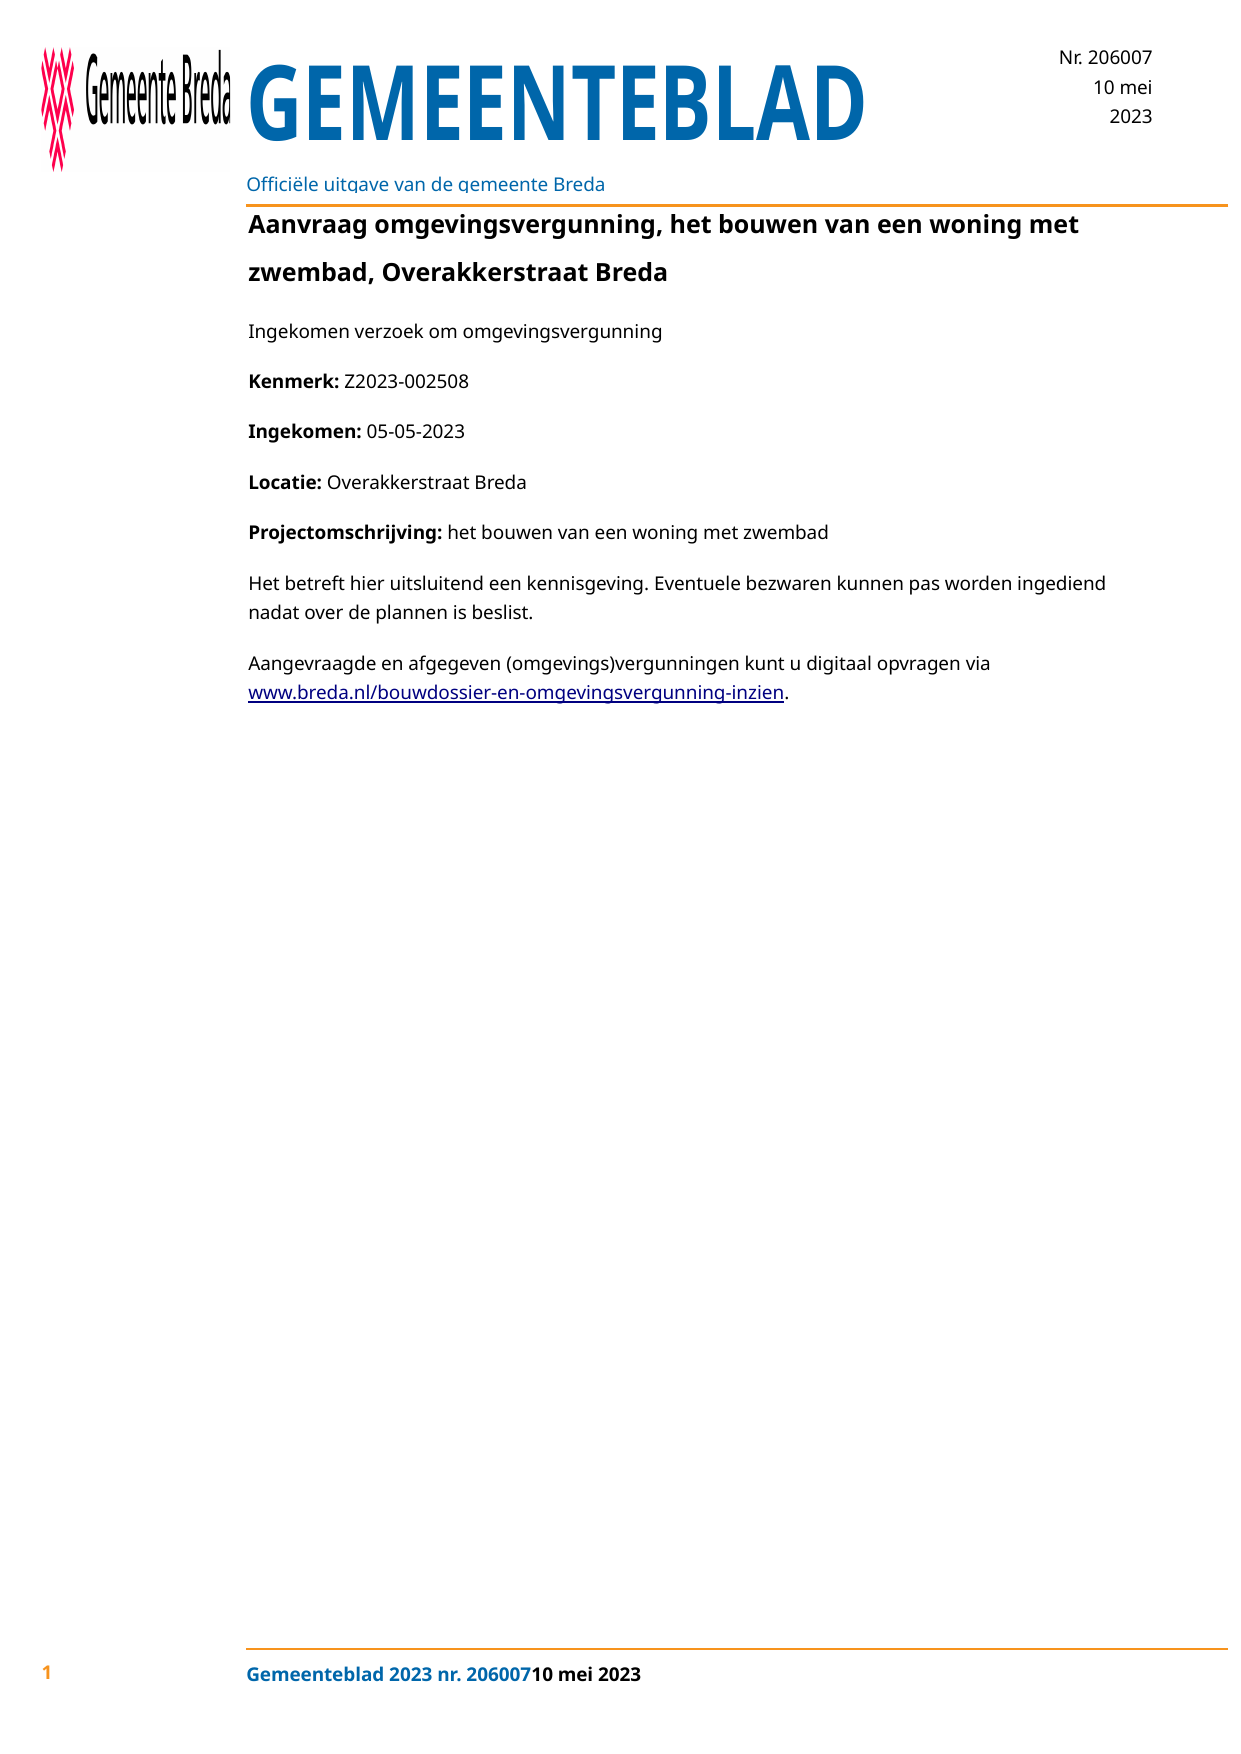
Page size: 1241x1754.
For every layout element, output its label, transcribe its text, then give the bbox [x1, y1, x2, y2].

text Projectomschrijving: het bouwen van een woning met zwembad [248, 519, 1152, 545]
picture [41, 47, 231, 172]
text Aanvraag omgevingsvergunning, het bouwen van een woning met zwembad, Overakkerstraat Breda [248, 207, 1152, 288]
text Ingekomen verzoek om omgevingsvergunning [248, 318, 1152, 344]
text Aangevraagde en afgegeven (omgevings)vergunningen kunt u digitaal opvragen via www.breda.nl/bouwdossier-en-omgevingsvergunning-inzien. [248, 650, 1152, 705]
text Locatie: Overakkerstraat Breda [248, 469, 1152, 495]
text Ingekomen: 05-05-2023 [248, 419, 1152, 444]
text Kenmerk: Z2023-002508 [248, 368, 1152, 394]
text Het betreft hier uitsluitend een kennisgeving. Eventuele bezwaren kunnen pas worden ingediend nadat over de plannen is beslist. [248, 570, 1152, 625]
